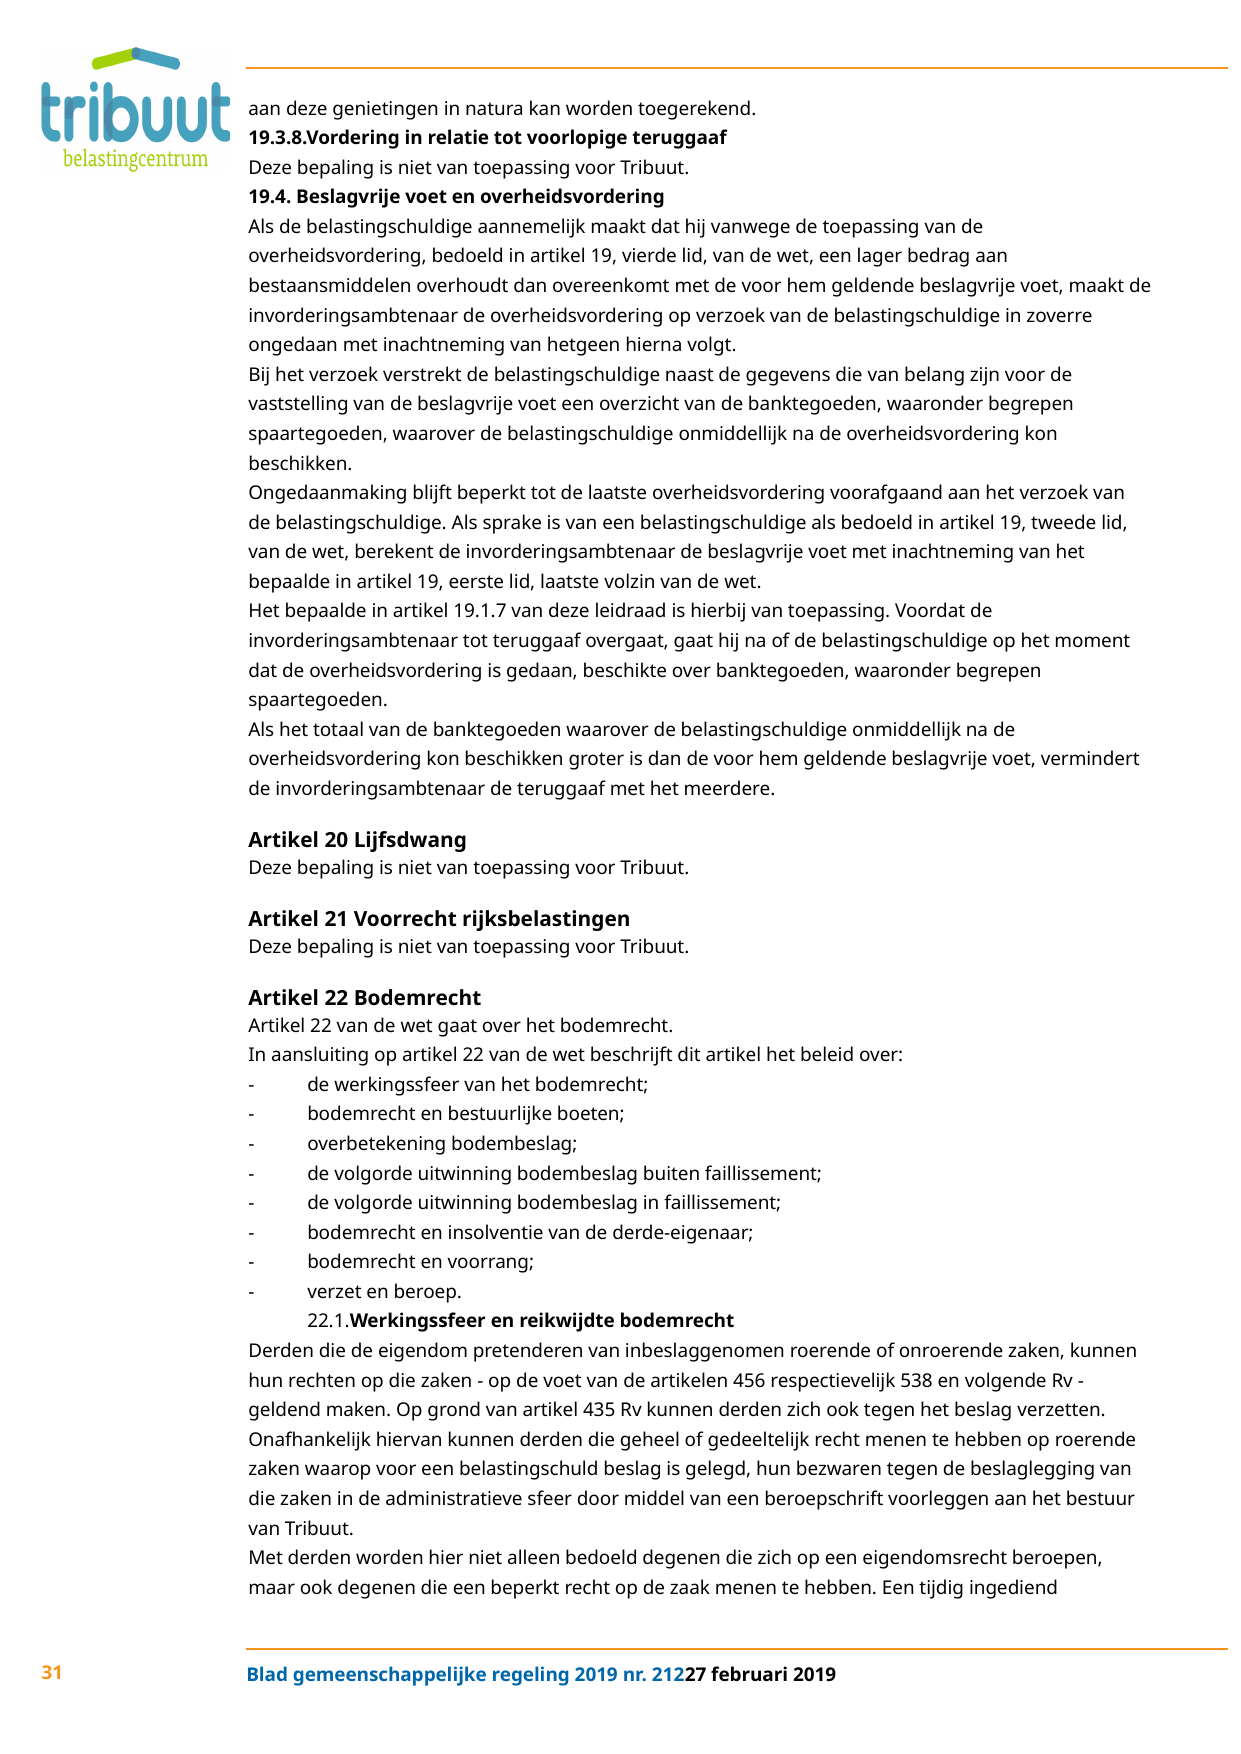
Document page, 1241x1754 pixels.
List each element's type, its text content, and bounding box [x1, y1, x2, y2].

text Onafhankelijk hiervan kunnen derden die geheel of gedeeltelijk recht menen te hebben op roerende zaken waarop voor een belastingschuld beslag is gelegd, hun bezwaren tegen de beslaglegging van die zaken in de administratieve sfeer door middel van een beroepschrift voorleggen aan het bestuur van Tribuut. [248, 1426, 1152, 1540]
text In aansluiting op artikel 22 van de wet beschrijft dit artikel het beleid over: [248, 1041, 1152, 1067]
text Deze bepaling is niet van toepassing voor Tribuut. [248, 154, 1152, 180]
list de volgorde uitwinning bodembeslag in faillissement; [248, 1189, 1152, 1215]
picture [41, 47, 231, 172]
list bodemrecht en voorrang; [248, 1248, 1152, 1274]
text Deze bepaling is niet van toepassing voor Tribuut. [248, 854, 1152, 880]
text Als de belastingschuldige aannemelijk maakt dat hij vanwege de toepassing van de overheidsvordering, bedoeld in artikel 19, vierde lid, van de wet, een lager bedrag aan bestaansmiddelen overhoudt dan overeenkomt met de voor hem geldende beslagvrije voet, maakt de invorderingsambtenaar de overheidsvordering op verzoek van de belastingschuldige in zoverre ongedaan met inachtneming van hetgeen hierna volgt. [248, 213, 1152, 357]
list verzet en beroep. [248, 1278, 1152, 1304]
text Artikel 21 Voorrecht rijksbelastingen [248, 904, 1152, 933]
text Bij het verzoek verstrekt de belastingschuldige naast de gegevens die van belang zijn voor de vaststelling van de beslagvrije voet een overzicht van de banktegoeden, waaronder begrepen spaartegoeden, waarover de belastingschuldige onmiddellijk na de overheidsvordering kon beschikken. [248, 361, 1152, 476]
list de werkingssfeer van het bodemrecht; [248, 1071, 1152, 1097]
text Artikel 22 van de wet gaat over het bodemrecht. [248, 1012, 1152, 1037]
list de volgorde uitwinning bodembeslag buiten faillissement; [248, 1160, 1152, 1185]
text 19.4. Beslagvrije voet en overheidsvordering [248, 183, 1152, 209]
list bodemrecht en insolventie van de derde-eigenaar; [248, 1219, 1152, 1244]
text Deze bepaling is niet van toepassing voor Tribuut. [248, 933, 1152, 959]
text Als het totaal van de banktegoeden waarover de belastingschuldige onmiddellijk na de overheidsvordering kon beschikken groter is dan de voor hem geldende beslagvrije voet, vermindert de invorderingsambtenaar de teruggaaf met het meerdere. [248, 716, 1152, 801]
list 22.1.Werkingssfeer en reikwijdte bodemrecht [248, 1308, 1152, 1333]
text Derden die de eigendom pretenderen van inbeslaggenomen roerende of onroerende zaken, kunnen hun rechten op die zaken - op de voet van de artikelen 456 respectievelijk 538 en volgende Rv - geldend maken. Op grond van artikel 435 Rv kunnen derden zich ook tegen het beslag verzetten. [248, 1337, 1152, 1422]
list bodemrecht en bestuurlijke boeten; [248, 1101, 1152, 1126]
text aan deze genietingen in natura kan worden toegerekend. [248, 95, 1152, 121]
text Met derden worden hier niet alleen bedoeld degenen die zich op een eigendomsrecht beroepen, maar ook degenen die een beperkt recht op de zaak menen te hebben. Een tijdig ingediend [248, 1544, 1152, 1599]
text Het bepaalde in artikel 19.1.7 van deze leidraad is hierbij van toepassing. Voordat de invorderingsambtenaar tot teruggaaf overgaat, gaat hij na of de belastingschuldige op het moment dat de overheidsvordering is gedaan, beschikte over banktegoeden, waaronder begrepen spaartegoeden. [248, 598, 1152, 712]
text Artikel 20 Lijfsdwang [248, 826, 1152, 854]
text Artikel 22 Bodemrecht [248, 983, 1152, 1012]
text 19.3.8.Vordering in relatie tot voorlopige teruggaaf [248, 124, 1152, 150]
list overbetekening bodembeslag; [248, 1130, 1152, 1156]
text Ongedaanmaking blijft beperkt tot de laatste overheidsvordering voorafgaand aan het verzoek van de belastingschuldige. Als sprake is van een belastingschuldige als bedoeld in artikel 19, tweede lid, van de wet, berekent de invorderingsambtenaar de beslagvrije voet met inachtneming van het bepaalde in artikel 19, eerste lid, laatste volzin van de wet. [248, 479, 1152, 594]
